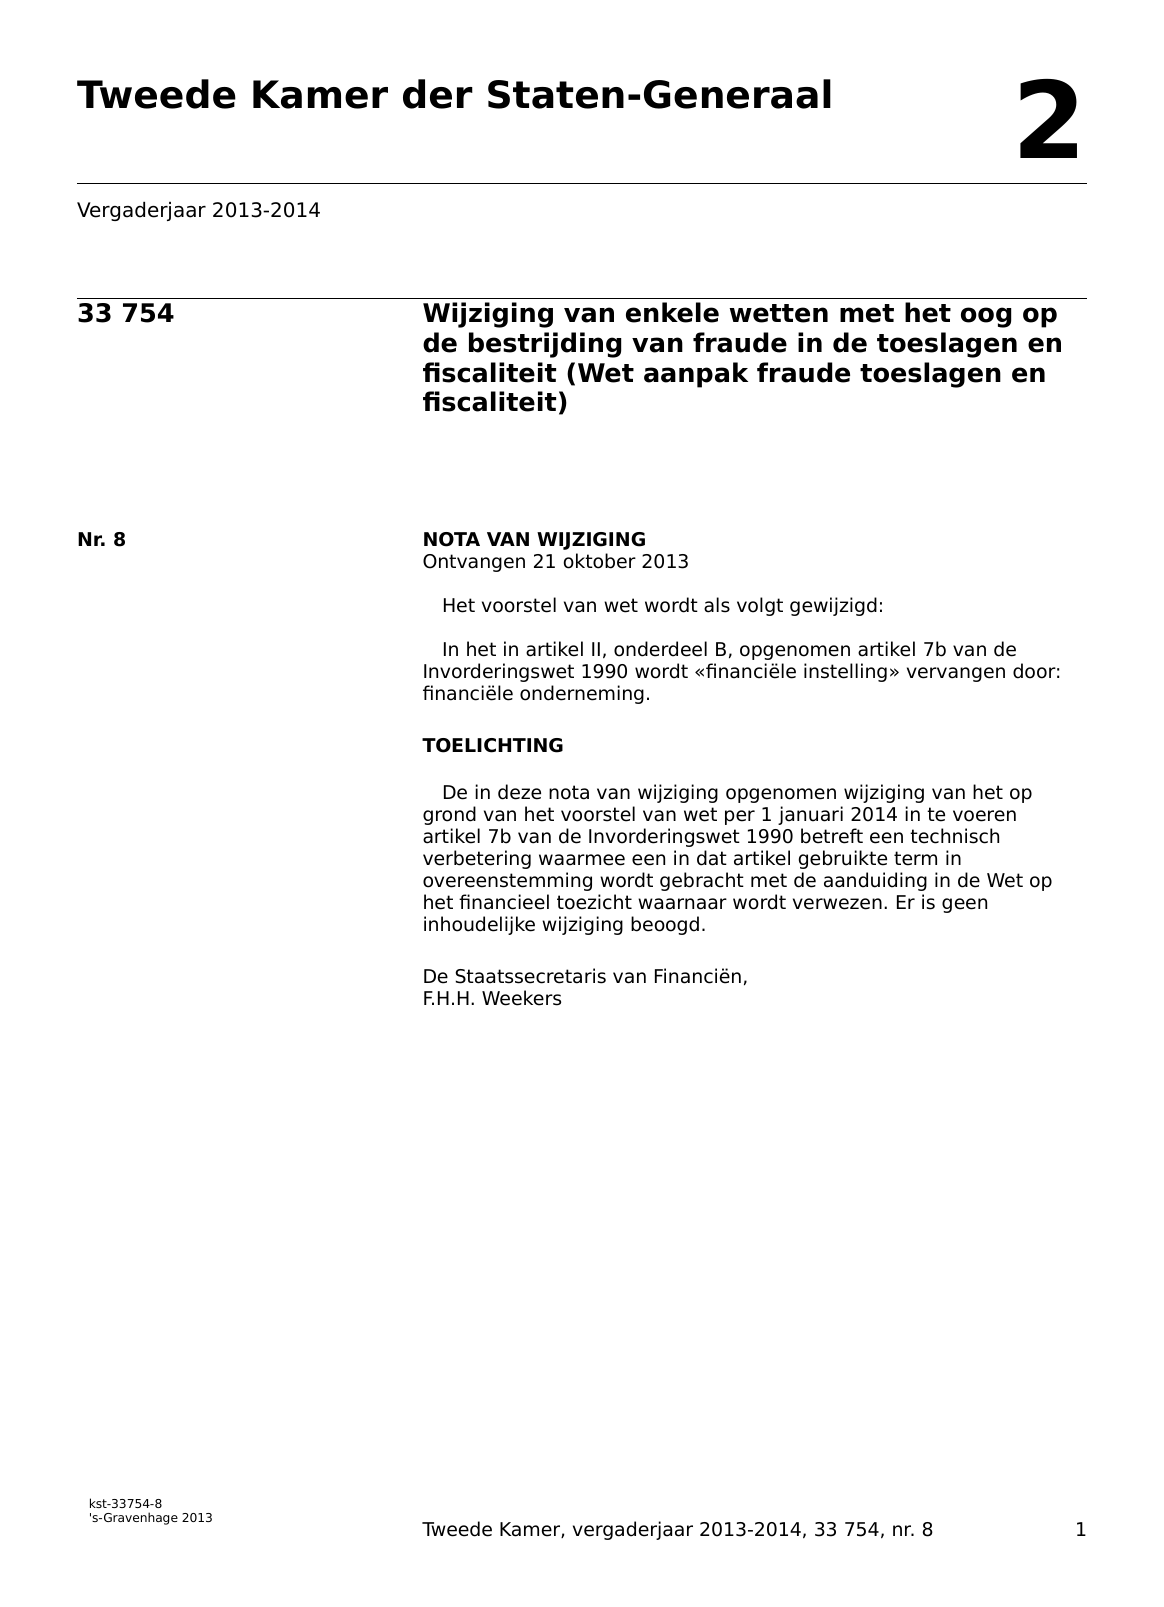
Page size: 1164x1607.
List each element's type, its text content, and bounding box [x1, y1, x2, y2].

table_header 2 [886, 59, 1087, 183]
text Ontvangen 21 oktober 2013 [422, 551, 1087, 573]
text De Staatssecretaris van Financiën, F.H.H. Weekers [422, 966, 1087, 1010]
text 's-Gravenhage 2013 [88, 1511, 323, 1525]
subtitle 33 754 Wijziging van enkele wetten met het oog op de bestrijding van fraude in de toeslagen en fiscaliteit (Wet aanpak fraude toeslagen en fiscaliteit) [77, 299, 1087, 418]
text In het in artikel II, onderdeel B, opgenomen artikel 7b van de Invorderingswet 1990 wordt «financiële instelling» vervangen door: financiële onderneming. [422, 639, 1087, 705]
subtitle TOELICHTING [422, 735, 1087, 757]
text De in deze nota van wijziging opgenomen wijziging van het op grond van het voorstel van wet per 1 januari 2014 in te voeren artikel 7b van de Invorderingswet 1990 betreft een technisch verbetering waarmee een in dat artikel gebruikte term in overeenstemming wordt gebracht met de aanduiding in de Wet op het financieel toezicht waarnaar wordt verwezen. Er is geen inhoudelijke wijziging beoogd. [422, 782, 1087, 936]
text Het voorstel van wet wordt als volgt gewijzigd: [422, 595, 1087, 617]
table_cell Vergaderjaar 2013-2014 [77, 184, 1087, 298]
subtitle Nr. 8 NOTA VAN WIJZIGING [77, 529, 1087, 551]
text kst-33754-8 [88, 1497, 323, 1511]
table_header Tweede Kamer der Staten-Generaal [77, 59, 886, 183]
